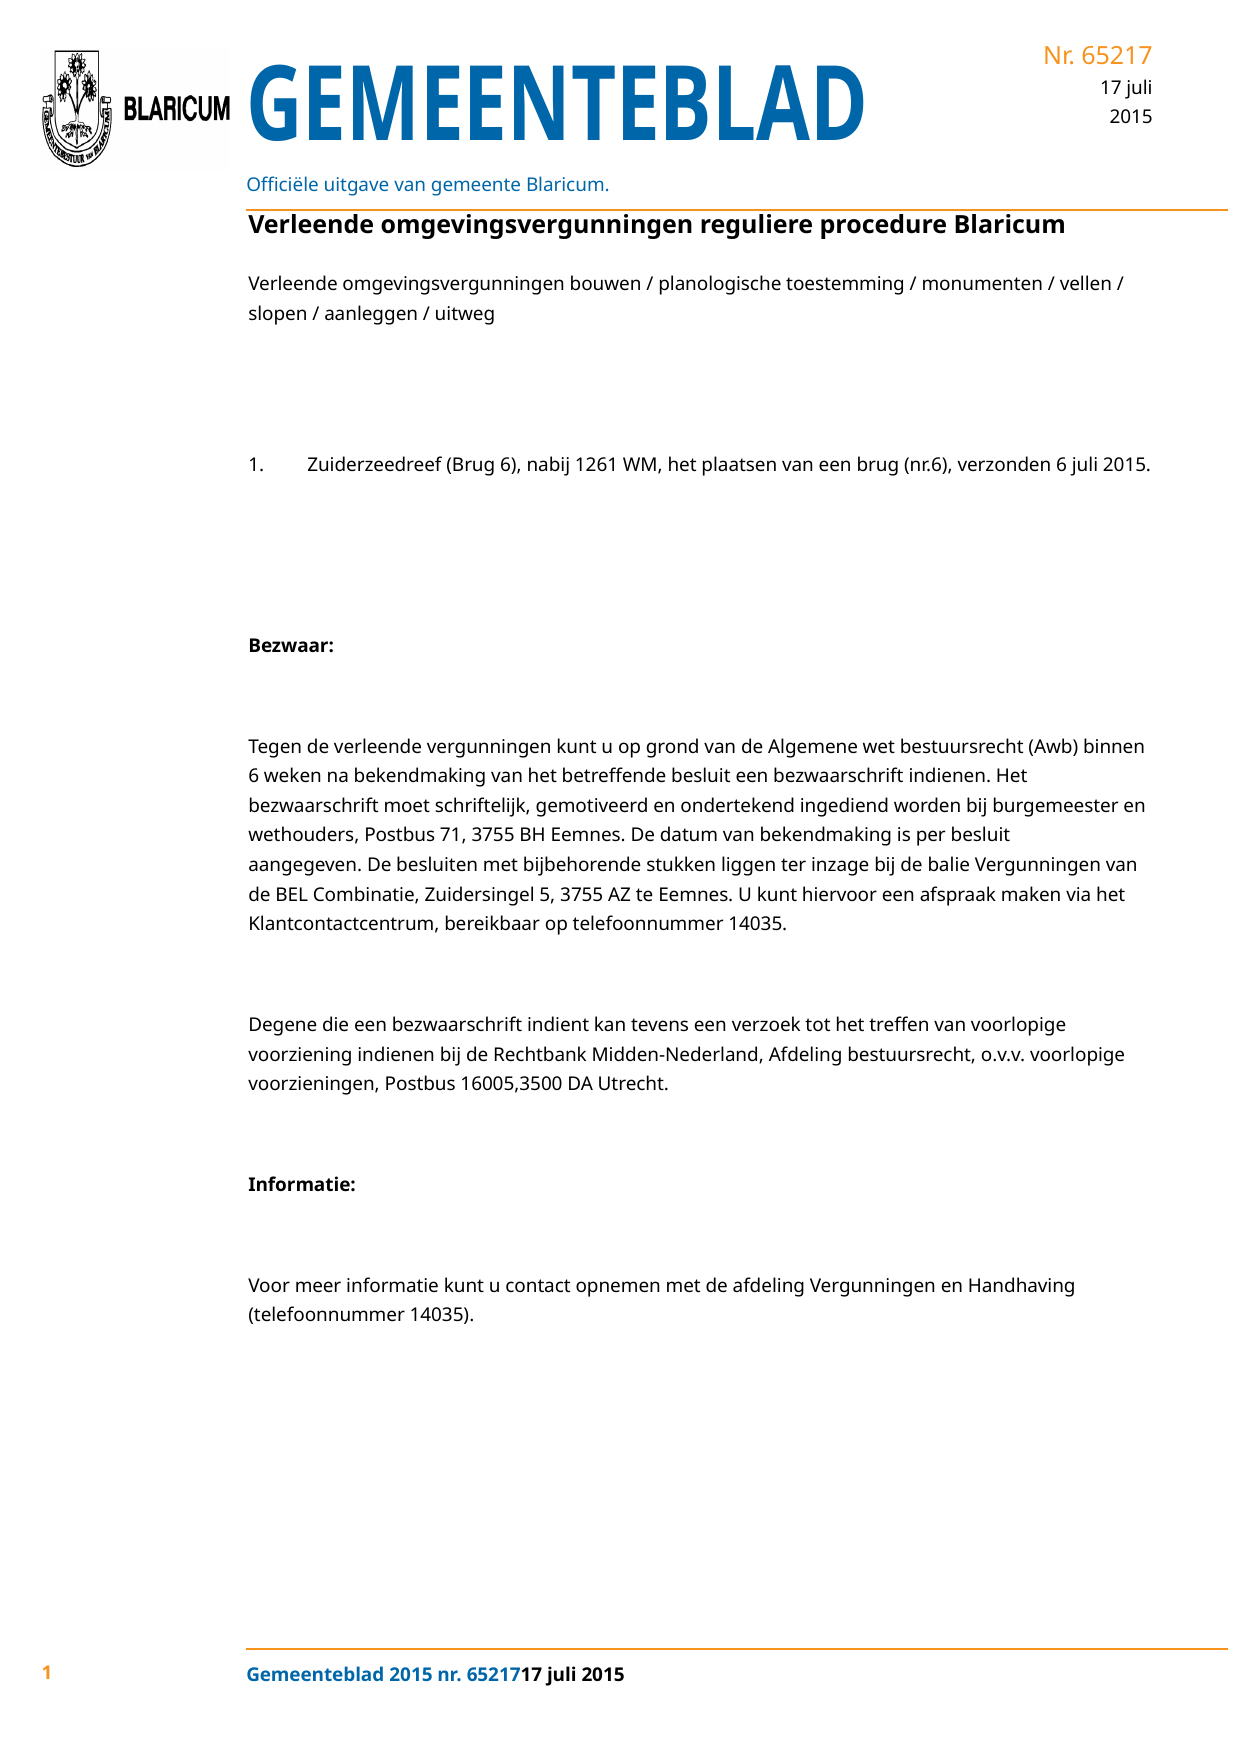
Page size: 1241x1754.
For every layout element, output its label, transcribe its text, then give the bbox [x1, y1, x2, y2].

text Verleende omgevingsvergunningen reguliere procedure Blaricum [248, 211, 1152, 241]
text Informatie: [248, 1171, 1152, 1197]
text Bezwaar: [248, 632, 1152, 658]
picture [41, 47, 231, 172]
text Degene die een bezwaarschrift indient kan tevens een verzoek tot het treffen van voorlopige voorziening indienen bij de Rechtbank Midden-Nederland, Afdeling bestuursrecht, o.v.v. voorlopige voorzieningen, Postbus 16005,3500 DA Utrecht. [248, 1011, 1152, 1096]
text Voor meer informatie kunt u contact opnemen met de afdeling Vergunningen en Handhaving (telefoonnummer 14035). [248, 1272, 1152, 1327]
text Tegen de verleende vergunningen kunt u op grond van de Algemene wet bestuursrecht (Awb) binnen 6 weken na bekendmaking van het betreffende besluit een bezwaarschrift indienen. Het bezwaarschrift moet schriftelijk, gemotiveerd en ondertekend ingediend worden bij burgemeester en wethouders, Postbus 71, 3755 BH Eemnes. De datum van bekendmaking is per besluit aangegeven. De besluiten met bijbehorende stukken liggen ter inzage bij de balie Vergunningen van de BEL Combinatie, Zuidersingel 5, 3755 AZ te Eemnes. U kunt hiervoor een afspraak maken via het Klantcontactcentrum, bereikbaar op telefoonnummer 14035. [248, 733, 1152, 936]
list Zuiderzeedreef (Brug 6), nabij 1261 WM, het plaatsen van een brug (nr.6), verzonden 6 juli 2015. [248, 451, 1152, 477]
text Verleende omgevingsvergunningen bouwen / planologische toestemming / monumenten / vellen / slopen / aanleggen / uitweg [248, 270, 1152, 326]
